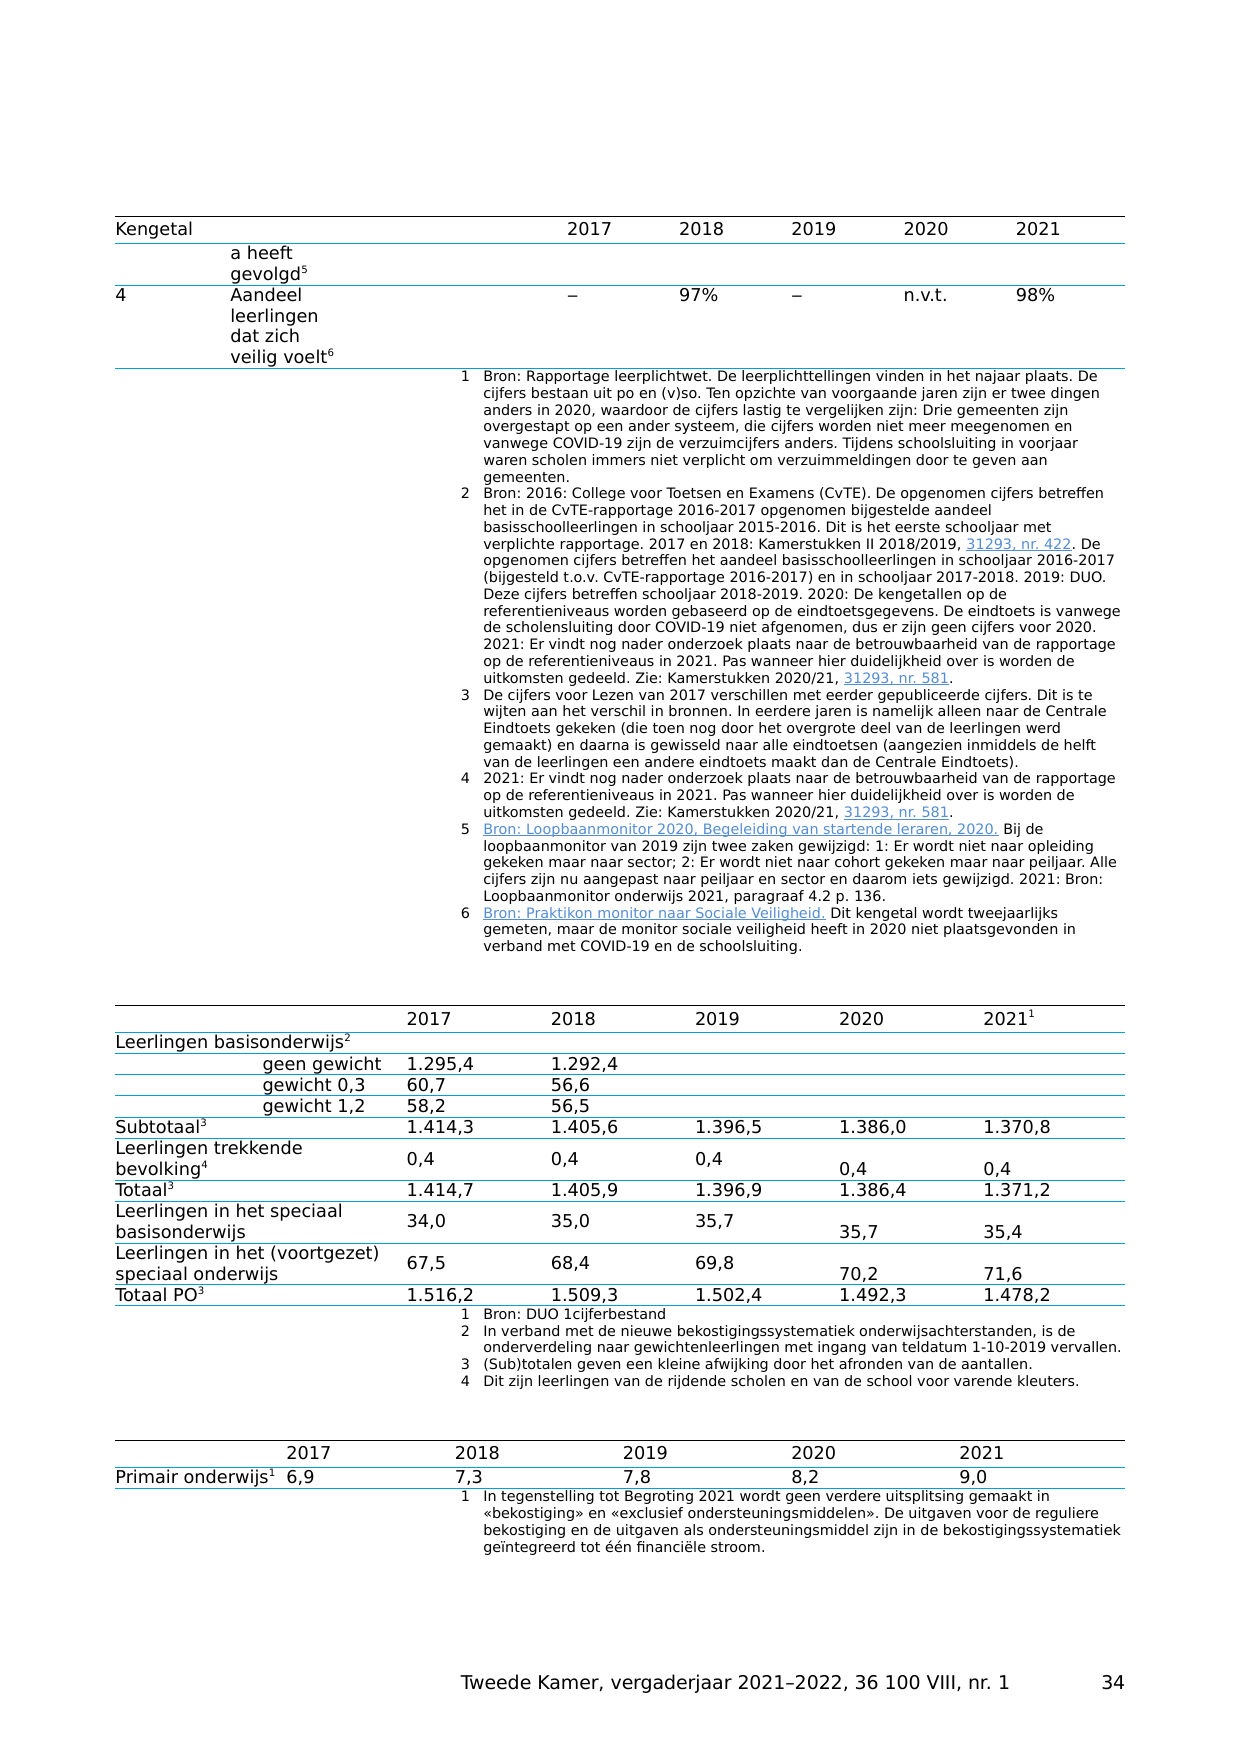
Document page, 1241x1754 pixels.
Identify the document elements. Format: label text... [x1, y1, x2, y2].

table_cell [980, 1075, 1125, 1095]
table_cell 1.371,2 [980, 1181, 1125, 1201]
table_cell 70,2 [836, 1244, 980, 1284]
table_cell Leerlingen in het speciaal basisonderwijs [115, 1202, 403, 1242]
table_header Tabel 14 Uitgaven per leerling, exclusief uitvoeringskosten (bedragen x € 1.000) [115, 1415, 1125, 1440]
table_cell 1.414,7 [404, 1181, 548, 1201]
table_cell [340, 217, 452, 243]
table_cell 56,5 [548, 1096, 692, 1117]
list 2021: Er vindt nog nader onderzoek plaats naar de betrouwbaarheid van de rapportage op de referentieniveaus in 2021. Pas wanneer hier duidelijkheid over is worden de uitkomsten gedeeld. Zie: Kamerstukken 2020/21, 31293, nr. 581. [461, 771, 1125, 821]
table_cell Totaal PO3 [115, 1285, 403, 1305]
table_cell 2018 [452, 1441, 620, 1467]
table_cell 1.405,6 [548, 1118, 692, 1138]
table_cell [452, 244, 564, 284]
table_cell [836, 1075, 980, 1095]
table_cell 1.405,9 [548, 1181, 692, 1201]
table_cell 1.414,3 [404, 1118, 548, 1138]
table_cell 2019 [692, 1006, 836, 1032]
table_cell 7,8 [620, 1468, 788, 1488]
table_cell Kengetal [115, 217, 339, 243]
table_cell 97% [676, 286, 788, 367]
table_cell [836, 1096, 980, 1117]
table_cell 2018 [548, 1006, 692, 1032]
table_cell [564, 244, 676, 284]
table_cell [980, 1096, 1125, 1117]
table_cell 35,0 [548, 1202, 692, 1242]
list Bron: Loopbaanmonitor 2020, Begeleiding van startende leraren, 2020. Bij de loopbaanmonitor van 2019 zijn twee zaken gewijzigd: 1: Er wordt niet naar opleiding gekeken maar naar sector; 2: Er wordt niet naar cohort gekeken maar naar peiljaar. Alle cijfers zijn nu aangepast naar peiljaar en sector en daarom iets gewijzigd. 2021: Bron: Loopbaanmonitor onderwijs 2021, paragraaf 4.2 p. 136. [461, 821, 1125, 905]
table_cell [692, 1075, 836, 1095]
table_cell Leerlingen basisonderwijs2 [115, 1033, 403, 1053]
table_cell 71,6 [980, 1244, 1125, 1284]
table_cell 2019 [788, 217, 900, 243]
table_cell 1.396,5 [692, 1118, 836, 1138]
table_header Tabel 12 Kengetallen [115, 191, 1125, 216]
list De cijfers voor Lezen van 2017 verschillen met eerder gepubliceerde cijfers. Dit is te wijten aan het verschil in bronnen. In eerdere jaren is namelijk alleen naar de Centrale Eindtoets gekeken (die toen nog door het overgrote deel van de leerlingen werd gemaakt) en daarna is gewisseld naar alle eindtoetsen (aangezien inmiddels de helft van de leerlingen een andere eindtoets maakt dan de Centrale Eindtoets). [461, 687, 1125, 771]
table_cell n.v.t. [900, 286, 1013, 367]
table_cell [115, 1006, 403, 1032]
table_cell a heeft gevolgd5 [227, 244, 339, 284]
table_cell 60,7 [404, 1075, 548, 1095]
table_cell 8,2 [788, 1468, 956, 1488]
table_cell [692, 1096, 836, 1117]
table_header Tabel 13 Leerlingen primair onderwijs (aantallen x 1.000) [115, 980, 1125, 1005]
table_cell 67,5 [404, 1244, 548, 1284]
table_cell 6,9 [283, 1468, 452, 1488]
table_cell 1.396,9 [692, 1181, 836, 1201]
table_cell 2021 [1013, 217, 1125, 243]
table_cell [340, 244, 452, 284]
table_cell 1.292,4 [548, 1054, 692, 1074]
table_cell [1013, 244, 1125, 284]
list (Sub)totalen geven een kleine afwijking door het afronden van de aantallen. [461, 1356, 1125, 1373]
table_cell 1.386,4 [836, 1181, 980, 1201]
table_cell ‒ [564, 286, 676, 367]
table_cell [404, 1033, 548, 1053]
table_cell 1.502,4 [692, 1285, 836, 1305]
table_cell geen gewicht [259, 1054, 403, 1074]
table_cell [115, 1054, 259, 1074]
table_cell 0,4 [980, 1139, 1125, 1179]
table_cell 2017 [283, 1441, 452, 1467]
table_cell 98% [1013, 286, 1125, 367]
table_cell Leerlingen trekkende bevolking4 [115, 1139, 403, 1179]
list Bron: DUO 1cijferbestand [461, 1306, 1125, 1323]
table_cell 2018 [676, 217, 788, 243]
table_cell [115, 244, 227, 284]
table_cell Subtotaal3 [115, 1118, 403, 1138]
table_cell Primair onderwijs1 [115, 1468, 283, 1488]
table_cell [452, 286, 564, 367]
table_cell 69,8 [692, 1244, 836, 1284]
table_cell Aandeel leerlingen dat zich veilig voelt6 [227, 286, 339, 367]
table_cell 0,4 [548, 1139, 692, 1179]
list In verband met de nieuwe bekostigingssystematiek onderwijsachterstanden, is de onderverdeling naar gewichtenleerlingen met ingang van teldatum 1-10-2019 vervallen. [461, 1323, 1125, 1356]
table_cell 0,4 [404, 1139, 548, 1179]
table_cell [548, 1033, 692, 1053]
table_cell 7,3 [452, 1468, 620, 1488]
list Bron: 2016: College voor Toetsen en Examens (CvTE). De opgenomen cijfers betreffen het in de CvTE-rapportage 2016-2017 opgenomen bijgestelde aandeel basisschoolleerlingen in schooljaar 2015-2016. Dit is het eerste schooljaar met verplichte rapportage. 2017 en 2018: Kamerstukken II 2018/2019, 31293, nr. 422. De opgenomen cijfers betreffen het aandeel basisschoolleerlingen in schooljaar 2016-2017 (bijgesteld t.o.v. CvTE-rapportage 2016-2017) en in schooljaar 2017-2018. 2019: DUO. Deze cijfers betreffen schooljaar 2018-2019. 2020: De kengetallen op de referentieniveaus worden gebaseerd op de eindtoetsgegevens. De eindtoets is vanwege de scholensluiting door COVID-19 niet afgenomen, dus er zijn geen cijfers voor 2020. 2021: Er vindt nog nader onderzoek plaats naar de betrouwbaarheid van de rapportage op de referentieniveaus in 2021. Pas wanneer hier duidelijkheid over is worden de uitkomsten gedeeld. Zie: Kamerstukken 2020/21, 31293, nr. 581. [461, 485, 1125, 687]
table_cell [692, 1033, 836, 1053]
table_cell 2020 [836, 1006, 980, 1032]
table_cell 1.516,2 [404, 1285, 548, 1305]
table_cell 35,7 [692, 1202, 836, 1242]
table_cell [980, 1054, 1125, 1074]
table_cell 35,7 [836, 1202, 980, 1242]
table_cell gewicht 1,2 [259, 1096, 403, 1117]
table_cell [980, 1033, 1125, 1053]
table_cell ‒ [788, 286, 900, 367]
table_cell [676, 244, 788, 284]
list Bron: Rapportage leerplichtwet. De leerplichttellingen vinden in het najaar plaats. De cijfers bestaan uit po en (v)so. Ten opzichte van voorgaande jaren zijn er twee dingen anders in 2020, waardoor de cijfers lastig te vergelijken zijn: Drie gemeenten zijn overgestapt op een ander systeem, die cijfers worden niet meer meegenomen en vanwege COVID-19 zijn de verzuimcijfers anders. Tijdens schoolsluiting in voorjaar waren scholen immers niet verplicht om verzuimmeldingen door te geven aan gemeenten. [461, 369, 1125, 485]
list In tegenstelling tot Begroting 2021 wordt geen verdere uitsplitsing gemaakt in «bekostiging» en «exclusief ondersteuningsmiddelen». De uitgaven voor de reguliere bekostiging en de uitgaven als ondersteuningsmiddel zijn in de bekostigingssystematiek geïntegreerd tot één financiële stroom. [461, 1489, 1125, 1555]
table_cell 2017 [564, 217, 676, 243]
table_cell 34,0 [404, 1202, 548, 1242]
list Bron: Praktikon monitor naar Sociale Veiligheid. Dit kengetal wordt tweejaarlijks gemeten, maar de monitor sociale veiligheid heeft in 2020 niet plaatsgevonden in verband met COVID-19 en de schoolsluiting. [461, 905, 1125, 955]
table_cell [836, 1033, 980, 1053]
table_cell gewicht 0,3 [259, 1075, 403, 1095]
table_cell 1.478,2 [980, 1285, 1125, 1305]
table_cell [692, 1054, 836, 1074]
table_cell 68,4 [548, 1244, 692, 1284]
table_cell 1.386,0 [836, 1118, 980, 1138]
table_cell 1.509,3 [548, 1285, 692, 1305]
table_cell 0,4 [692, 1139, 836, 1179]
table_cell 2020 [900, 217, 1013, 243]
table_cell [788, 244, 900, 284]
table_cell 56,6 [548, 1075, 692, 1095]
table_cell [452, 217, 564, 243]
table_cell 58,2 [404, 1096, 548, 1117]
table_cell 1.492,3 [836, 1285, 980, 1305]
table_cell Totaal3 [115, 1181, 403, 1201]
table_cell 2019 [620, 1441, 788, 1467]
list Dit zijn leerlingen van de rijdende scholen en van de school voor varende kleuters. [461, 1373, 1125, 1390]
table_cell 1.370,8 [980, 1118, 1125, 1138]
table_cell [900, 244, 1013, 284]
table_cell Leerlingen in het (voortgezet) speciaal onderwijs [115, 1244, 403, 1284]
table_cell [115, 1441, 283, 1467]
table_cell [836, 1054, 980, 1074]
table_cell [115, 1096, 259, 1117]
table_cell 0,4 [836, 1139, 980, 1179]
table_cell 35,4 [980, 1202, 1125, 1242]
table_cell 2020 [788, 1441, 956, 1467]
table_cell [340, 286, 452, 367]
table_cell 4 [115, 286, 227, 367]
table_cell 1.295,4 [404, 1054, 548, 1074]
table_cell 20211 [980, 1006, 1125, 1032]
table_cell 2021 [956, 1441, 1125, 1467]
table_cell 9,0 [956, 1468, 1125, 1488]
table_cell 2017 [404, 1006, 548, 1032]
table_cell [115, 1075, 259, 1095]
